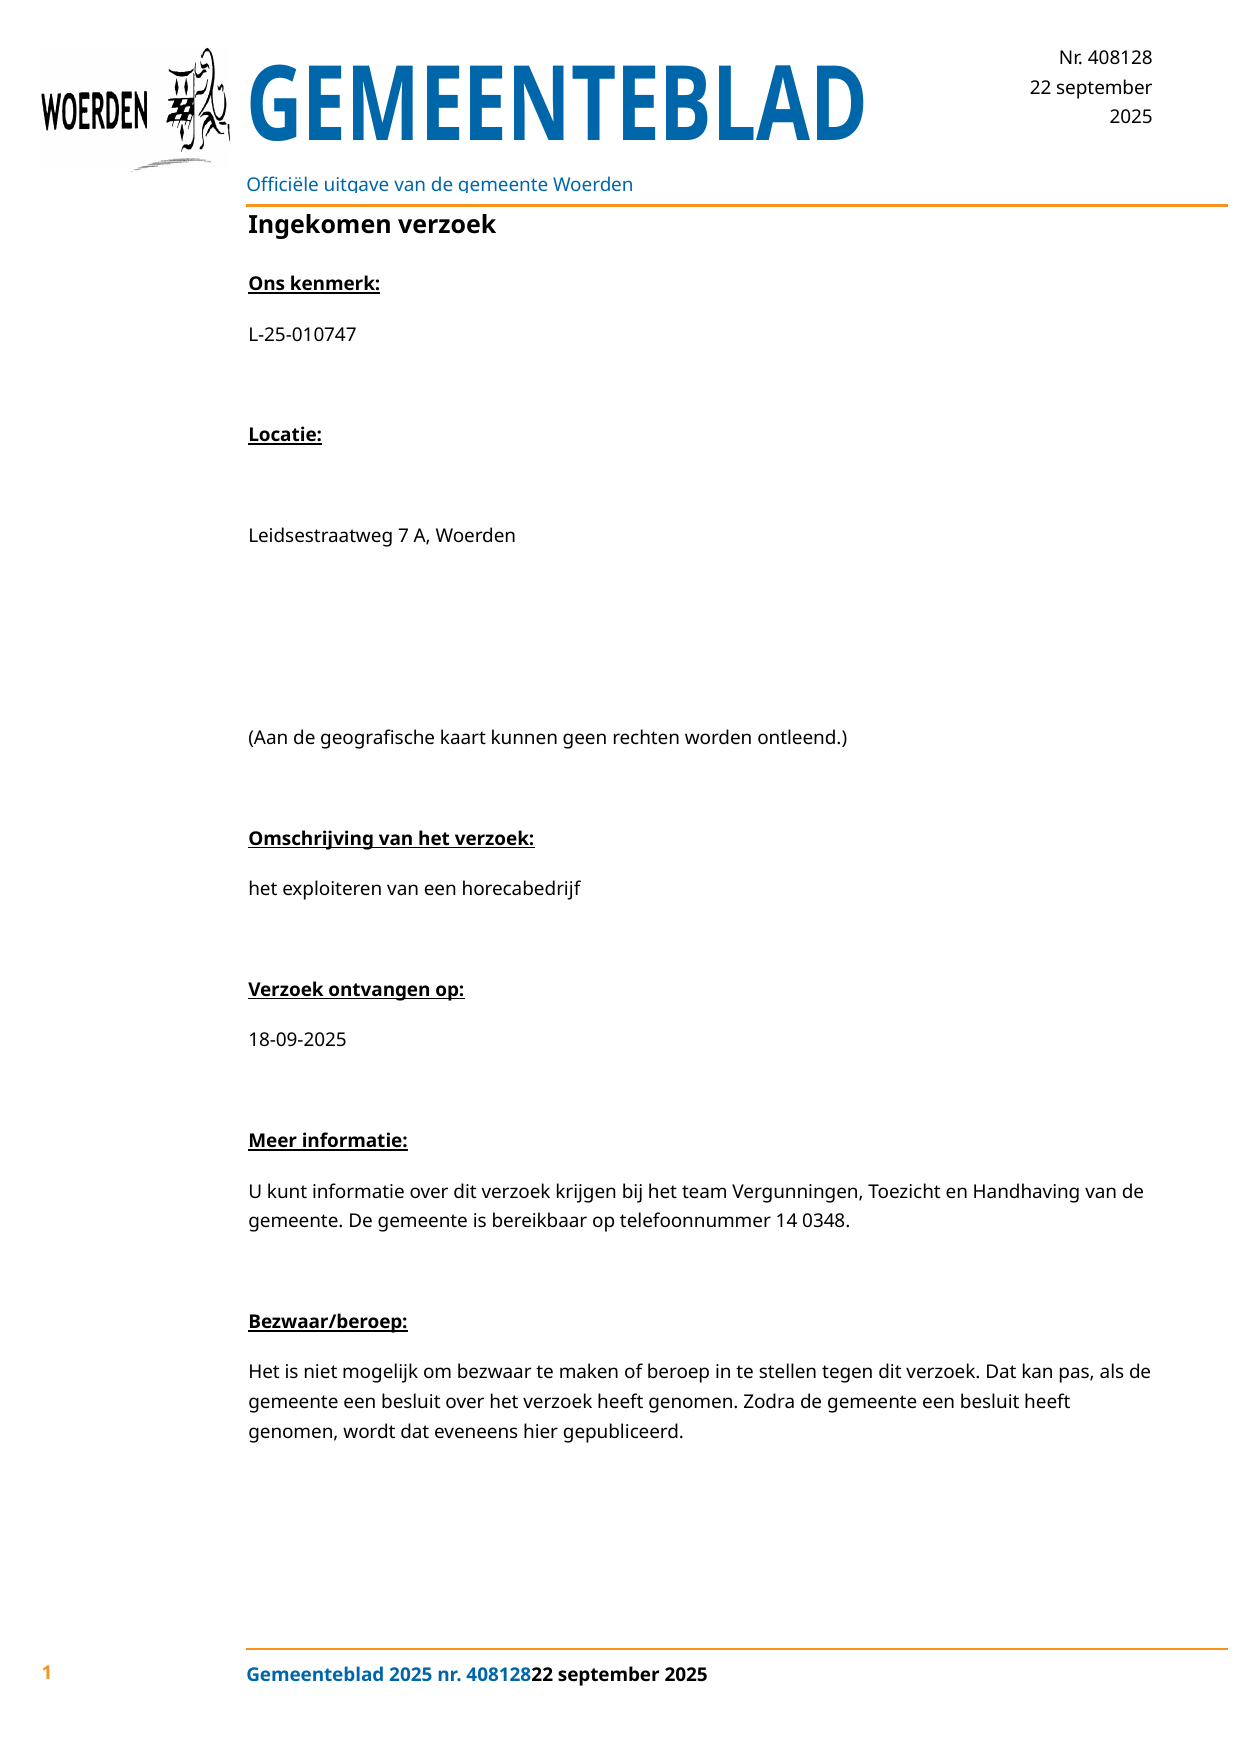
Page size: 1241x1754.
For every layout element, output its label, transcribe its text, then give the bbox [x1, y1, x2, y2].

text Meer informatie: [248, 1127, 1152, 1153]
text Ingekomen verzoek [248, 207, 1152, 241]
text Verzoek ontvangen op: [248, 976, 1152, 1002]
text Het is niet mogelijk om bezwaar te maken of beroep in te stellen tegen dit verzoek. Dat kan pas, als de gemeente een besluit over het verzoek heeft genomen. Zodra de gemeente een besluit heeft genomen, wordt dat eveneens hier gepubliceerd. [248, 1359, 1152, 1443]
text Leidsestraatweg 7 A, Woerden [248, 522, 1152, 548]
text het exploiteren van een horecabedrijf [248, 875, 1152, 901]
picture [41, 47, 231, 172]
text L-25-010747 [248, 321, 1152, 346]
text Locatie: [248, 422, 1152, 447]
text (Aan de geografische kaart kunnen geen rechten worden ontleend.) [248, 724, 1152, 750]
text Ons kenmerk: [248, 270, 1152, 296]
text Bezwaar/beroep: [248, 1308, 1152, 1334]
text U kunt informatie over dit verzoek krijgen bij het team Vergunningen, Toezicht en Handhaving van de gemeente. De gemeente is bereikbaar op telefoonnummer 14 0348. [248, 1178, 1152, 1233]
text 18-09-2025 [248, 1027, 1152, 1052]
text Omschrijving van het verzoek: [248, 825, 1152, 851]
